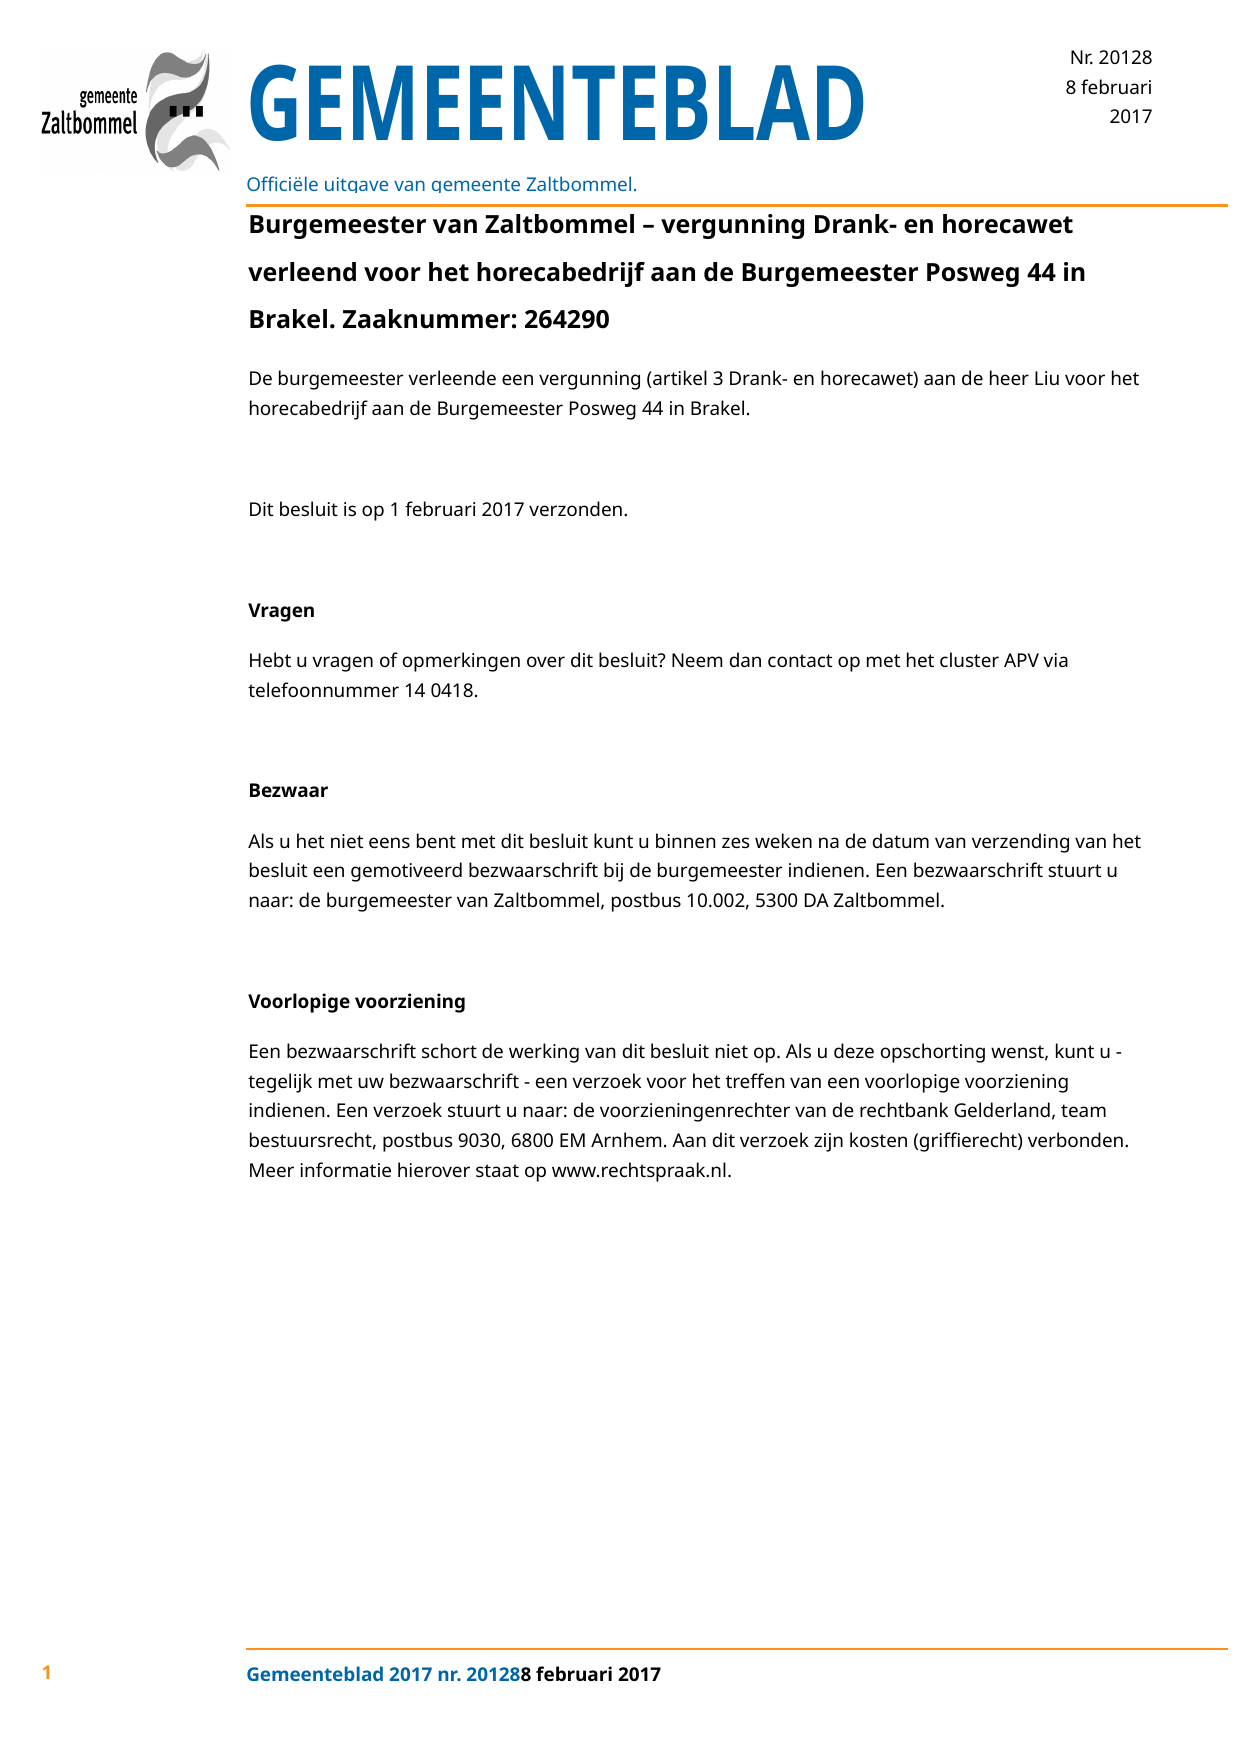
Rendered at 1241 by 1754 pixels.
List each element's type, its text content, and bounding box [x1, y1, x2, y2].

text Vragen [248, 597, 1152, 622]
text De burgemeester verleende een vergunning (artikel 3 Drank- en horecawet) aan de heer Liu voor het horecabedrijf aan de Burgemeester Posweg 44 in Brakel. [248, 366, 1152, 421]
text Als u het niet eens bent met dit besluit kunt u binnen zes weken na de datum van verzending van het besluit een gemotiveerd bezwaarschrift bij de burgemeester indienen. Een bezwaarschrift stuurt u naar: de burgemeester van Zaltbommel, postbus 10.002, 5300 DA Zaltbommel. [248, 828, 1152, 913]
text Een bezwaarschrift schort de werking van dit besluit niet op. Als u deze opschorting wenst, kunt u - tegelijk met uw bezwaarschrift - een verzoek voor het treffen van een voorlopige voorziening indienen. Een verzoek stuurt u naar: de voorzieningenrechter van de rechtbank Gelderland, team bestuursrecht, postbus 9030, 6800 EM Arnhem. Aan dit verzoek zijn kosten (griffierecht) verbonden. Meer informatie hierover staat op www.rechtspraak.nl. [248, 1038, 1152, 1182]
text Hebt u vragen of opmerkingen over dit besluit? Neem dan contact op met het cluster APV via telefoonnummer 14 0418. [248, 647, 1152, 702]
text Burgemeester van Zaltbommel – vergunning Drank- en horecawet verleend voor het horecabedrijf aan de Burgemeester Posweg 44 in Brakel. Zaaknummer: 264290 [248, 207, 1152, 336]
text Voorlopige voorziening [248, 988, 1152, 1014]
text Dit besluit is op 1 februari 2017 verzonden. [248, 496, 1152, 522]
picture [41, 47, 231, 172]
text Bezwaar [248, 778, 1152, 803]
